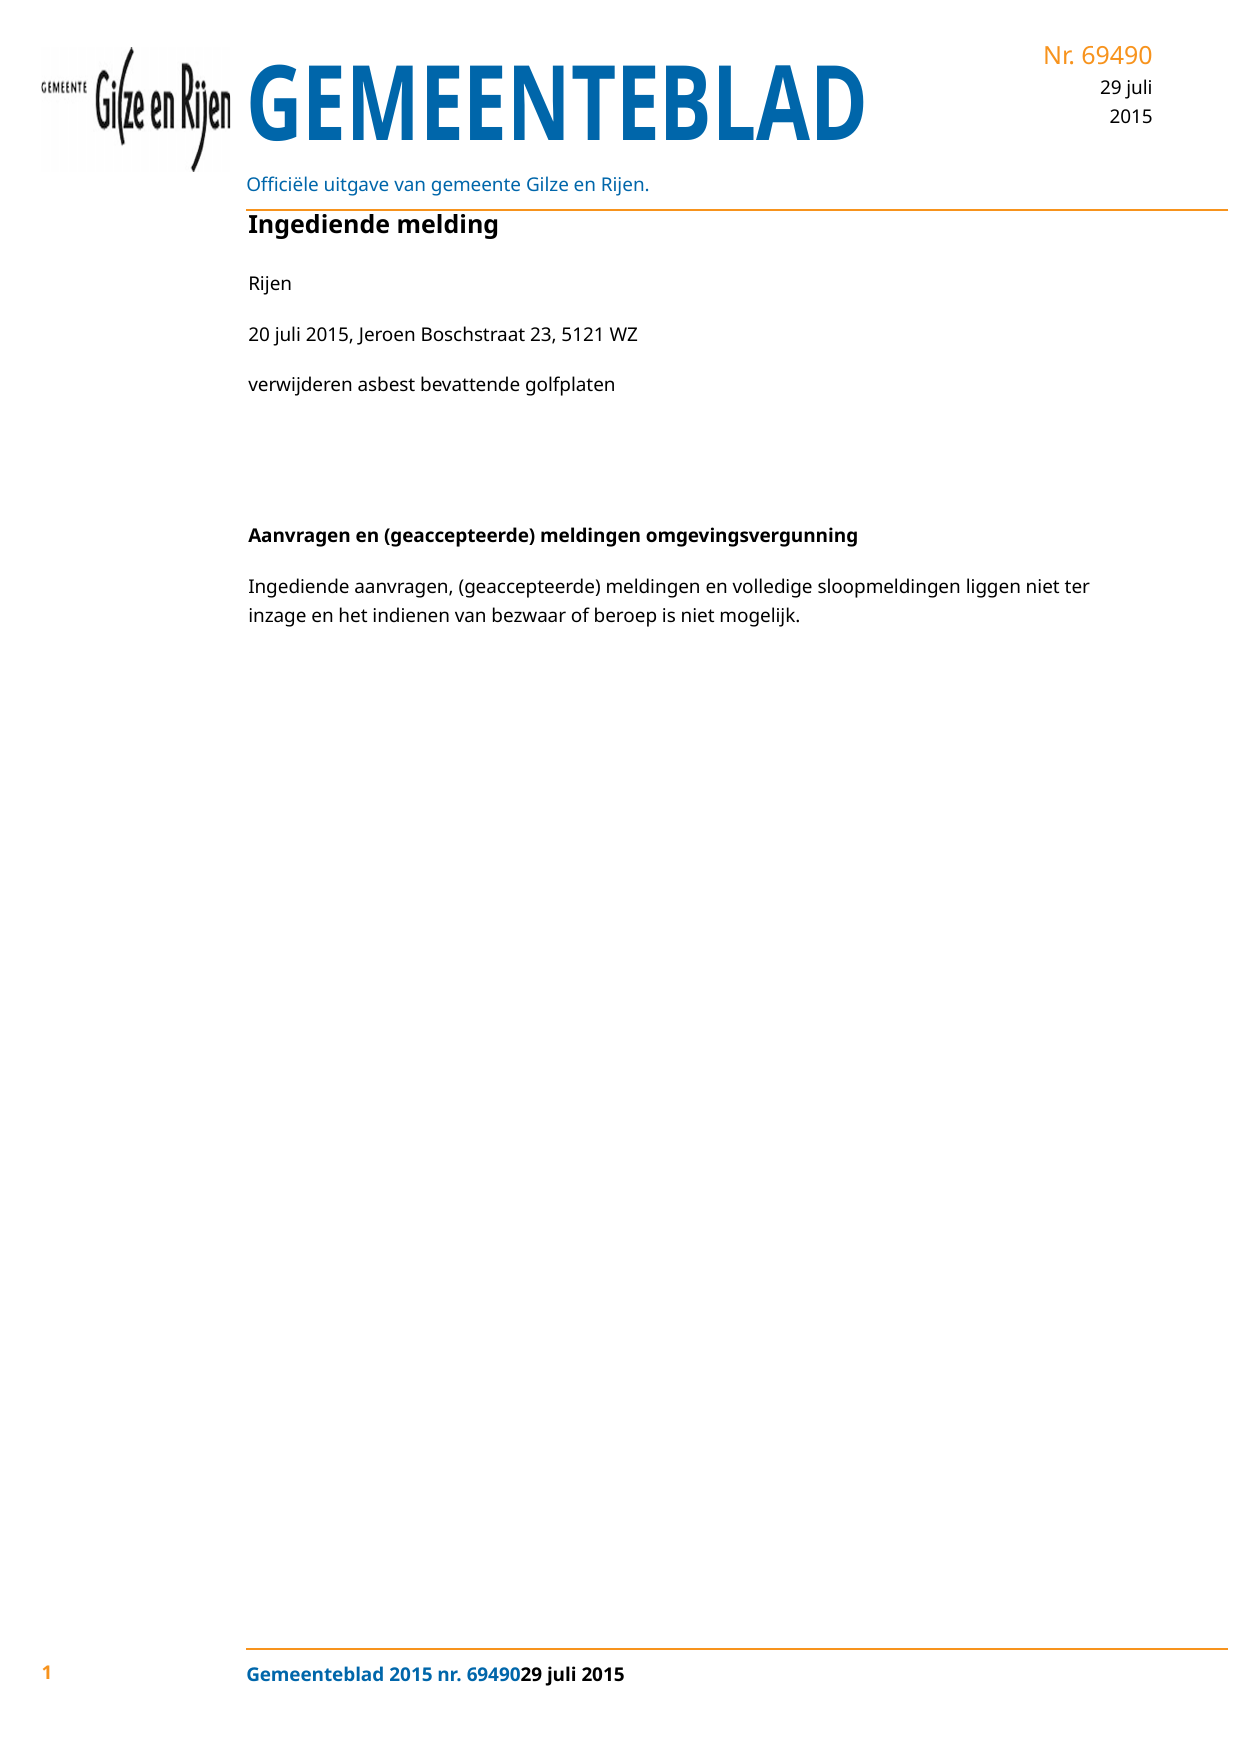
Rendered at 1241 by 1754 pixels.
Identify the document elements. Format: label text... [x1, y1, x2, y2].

text Ingediende melding [248, 211, 1152, 241]
text 20 juli 2015, Jeroen Boschstraat 23, 5121 WZ [248, 321, 1152, 346]
text Ingediende aanvragen, (geaccepteerde) meldingen en volledige sloopmeldingen liggen niet ter inzage en het indienen van bezwaar of beroep is niet mogelijk. [248, 573, 1152, 628]
text Aanvragen en (geaccepteerde) meldingen omgevingsvergunning [248, 522, 1152, 548]
text verwijderen asbest bevattende golfplaten [248, 371, 1152, 397]
picture [41, 47, 231, 172]
text Rijen [248, 270, 1152, 296]
